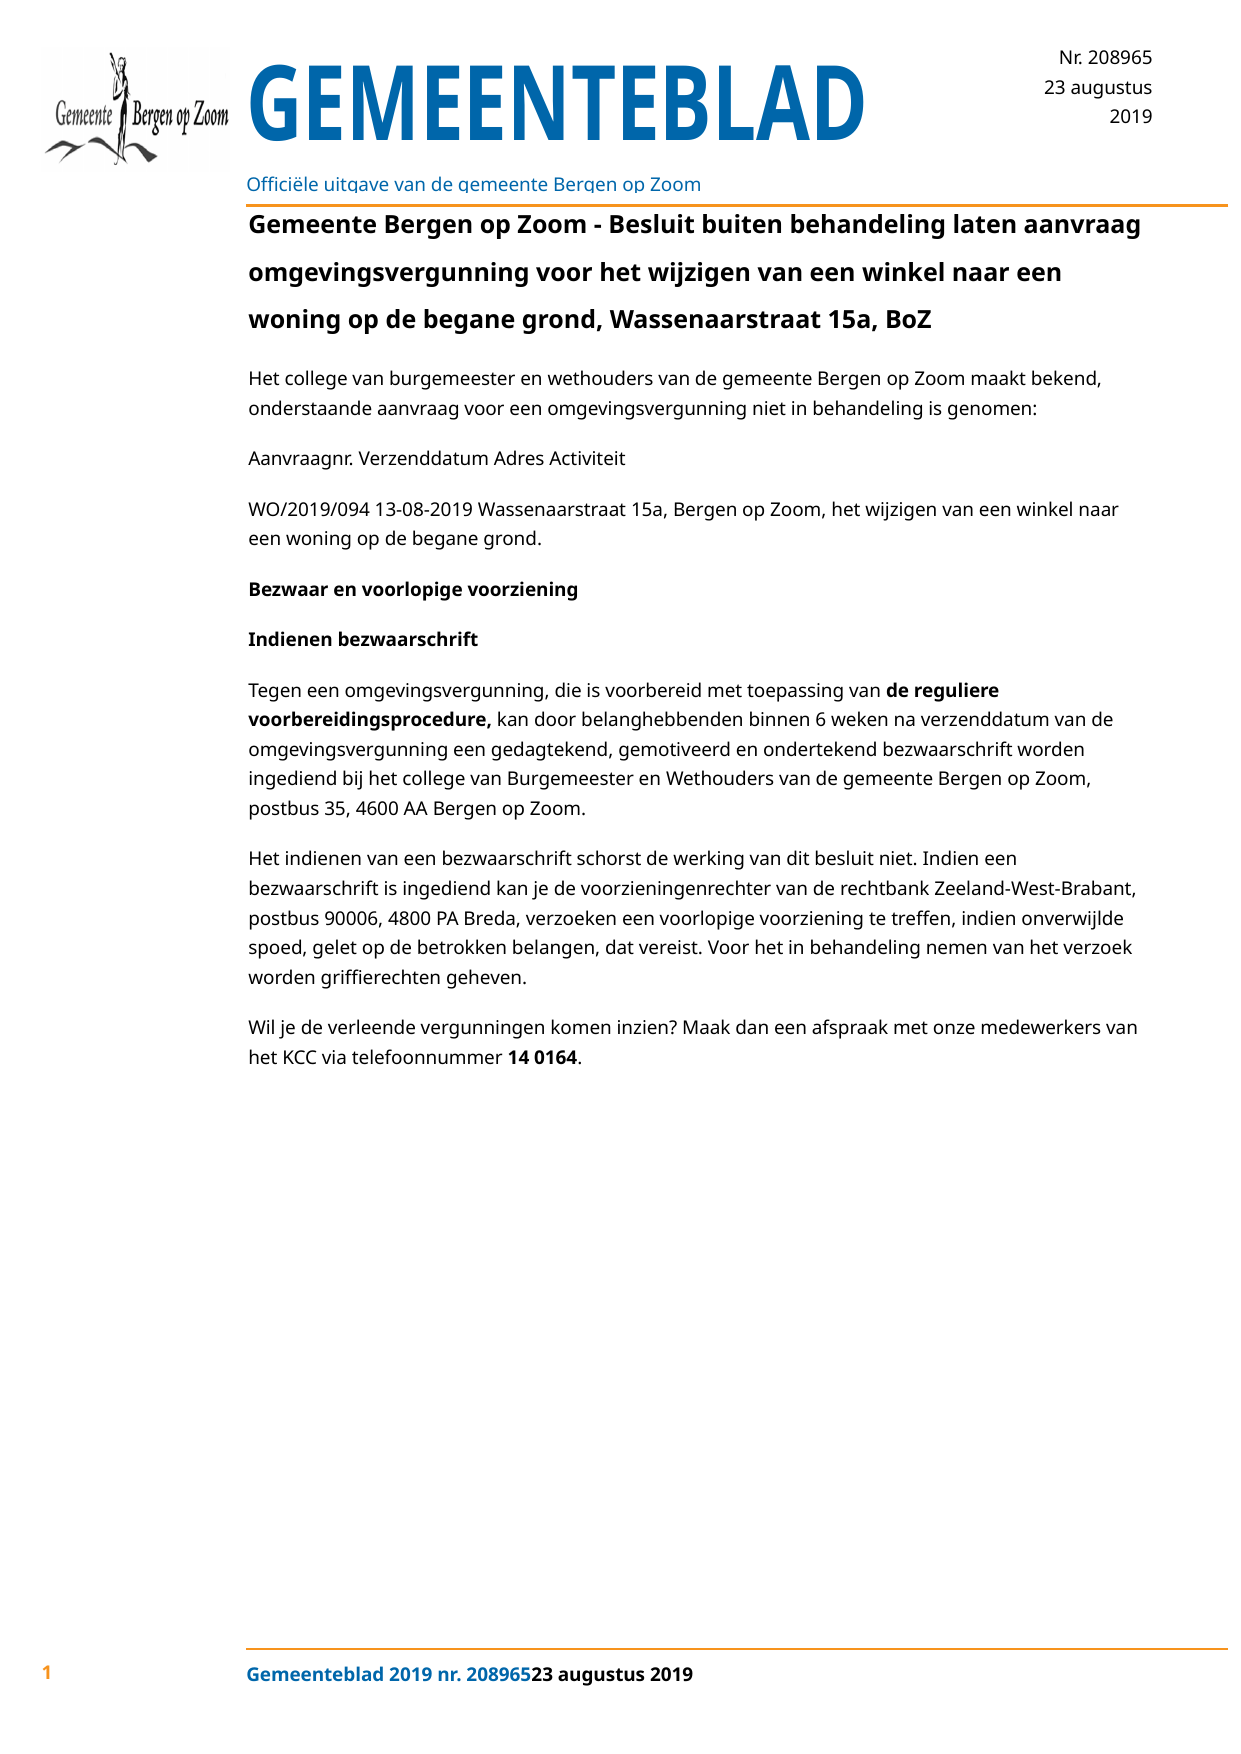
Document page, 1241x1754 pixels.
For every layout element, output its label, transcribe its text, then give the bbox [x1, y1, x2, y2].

text Bezwaar en voorlopige voorziening [248, 576, 1152, 602]
text Wil je de verleende vergunningen komen inzien? Maak dan een afspraak met onze medewerkers van het KCC via telefoonnummer 14 0164. [248, 1014, 1152, 1069]
text WO/2019/094 13-08-2019 Wassenaarstraat 15a, Bergen op Zoom, het wijzigen van een winkel naar een woning op de begane grond. [248, 496, 1152, 551]
text Het indienen van een bezwaarschrift schorst de werking van dit besluit niet. Indien een bezwaarschrift is ingediend kan je de voorzieningenrechter van de rechtbank Zeeland-West-Brabant, postbus 90006, 4800 PA Breda, verzoeken een voorlopige voorziening te treffen, indien onverwijlde spoed, gelet op de betrokken belangen, dat vereist. Voor het in behandeling nemen van het verzoek worden griffierechten geheven. [248, 846, 1152, 989]
text Het college van burgemeester en wethouders van de gemeente Bergen op Zoom maakt bekend, onderstaande aanvraag voor een omgevingsvergunning niet in behandeling is genomen: [248, 366, 1152, 421]
text Gemeente Bergen op Zoom - Besluit buiten behandeling laten aanvraag omgevingsvergunning voor het wijzigen van een winkel naar een woning op de begane grond, Wassenaarstraat 15a, BoZ [248, 207, 1152, 336]
text Indienen bezwaarschrift [248, 626, 1152, 652]
text Aanvraagnr. Verzenddatum Adres Activiteit [248, 446, 1152, 471]
text Tegen een omgevingsvergunning, die is voorbereid met toepassing van de reguliere voorbereidingsprocedure, kan door belanghebbenden binnen 6 weken na verzenddatum van de omgevingsvergunning een gedagtekend, gemotiveerd en ondertekend bezwaarschrift worden ingediend bij het college van Burgemeester en Wethouders van de gemeente Bergen op Zoom, postbus 35, 4600 AA Bergen op Zoom. [248, 677, 1152, 821]
picture [41, 47, 231, 172]
